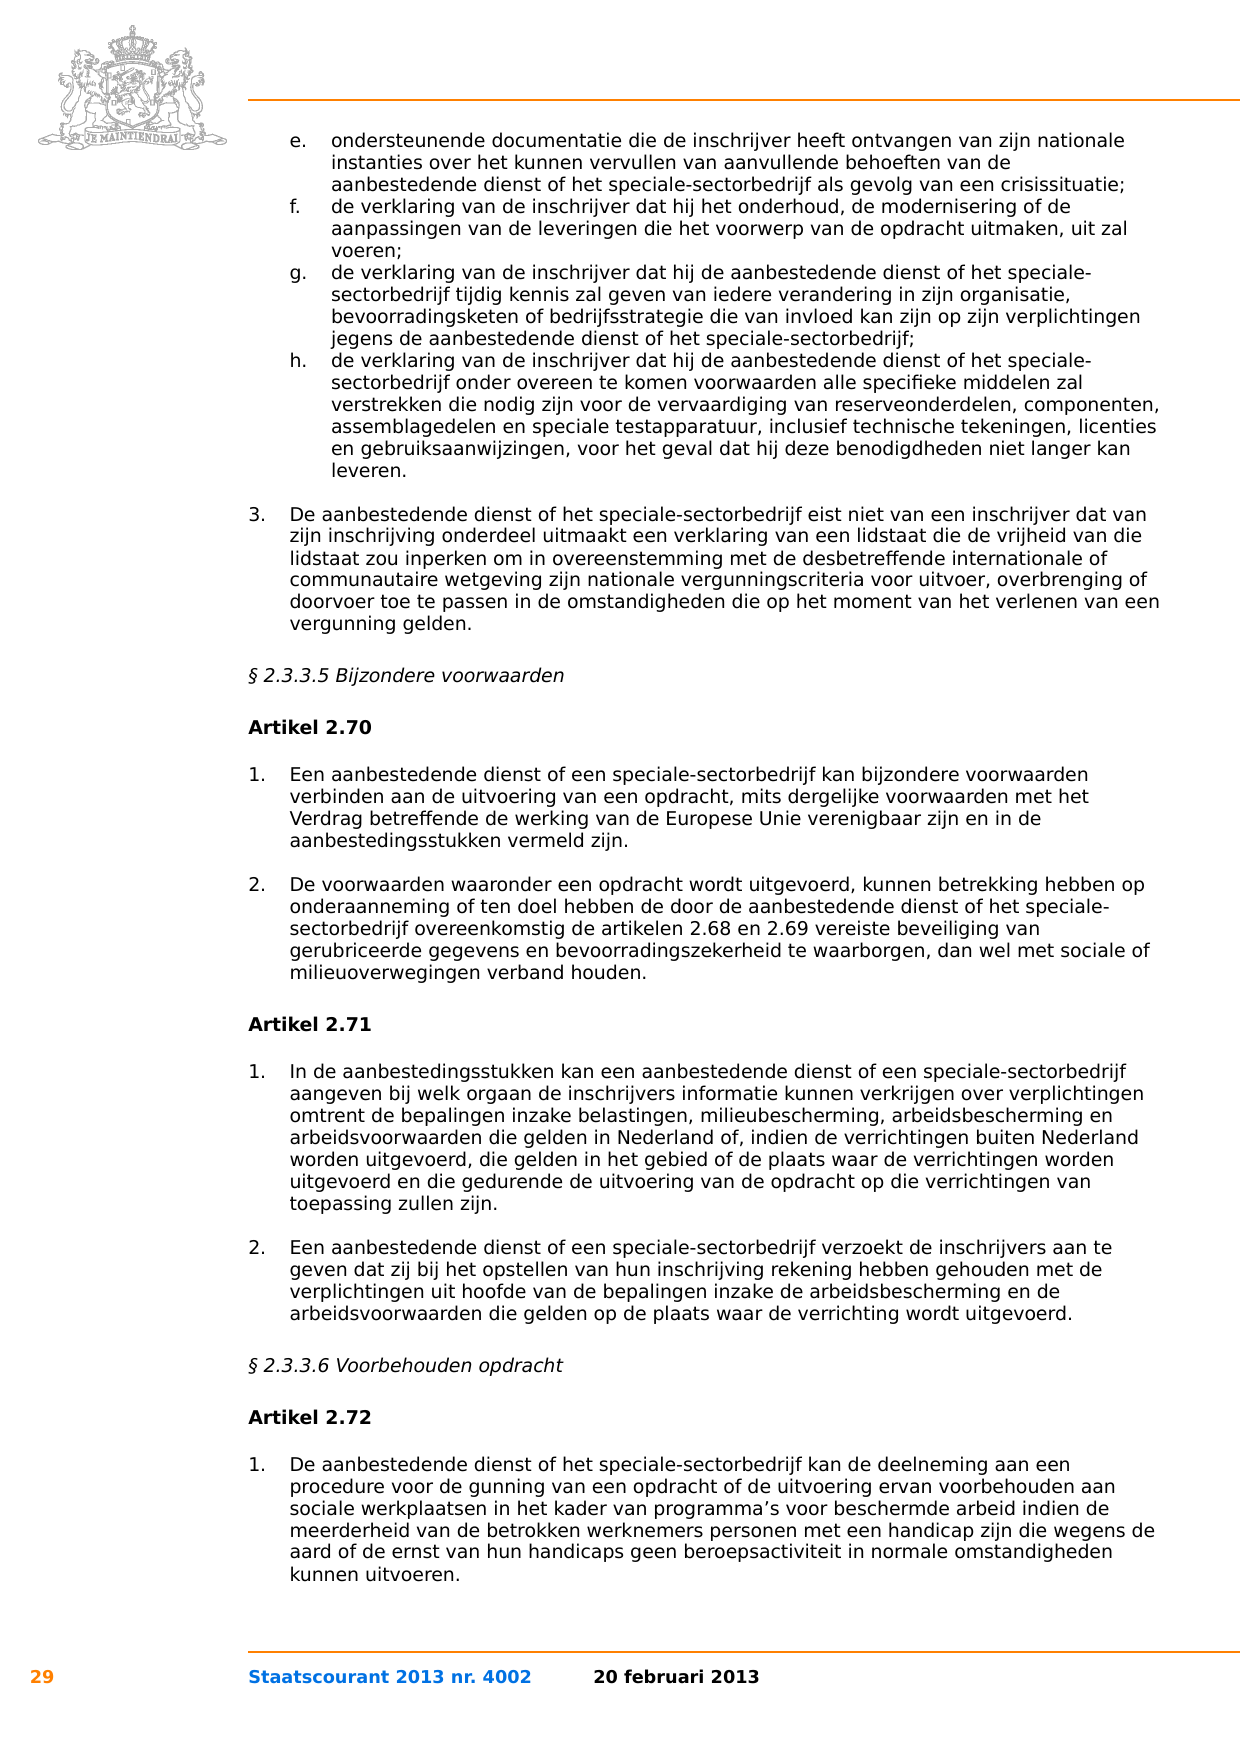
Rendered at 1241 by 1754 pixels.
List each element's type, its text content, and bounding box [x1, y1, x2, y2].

subtitle Artikel 2.72 [248, 1407, 1163, 1428]
text 1. In de aanbestedingsstukken kan een aanbestedende dienst of een speciale-sectorbedrijf aangeven bij welk orgaan de inschrijvers informatie kunnen verkrijgen over verplichtingen omtrent de bepalingen inzake belastingen, milieubescherming, arbeidsbescherming en arbeidsvoorwaarden die gelden in Nederland of, indien de verrichtingen buiten Nederland worden uitgevoerd, die gelden in het gebied of de plaats waar de verrichtingen worden uitgevoerd en die gedurende de uitvoering van de opdracht op die verrichtingen van toepassing zullen zijn. [248, 1061, 1163, 1215]
picture [38, 25, 227, 150]
text 3. De aanbestedende dienst of het speciale-sectorbedrijf eist niet van een inschrijver dat van zijn inschrijving onderdeel uitmaakt een verklaring van een lidstaat die de vrijheid van die lidstaat zou inperken om in overeenstemming met de desbetreffende internationale of communautaire wetgeving zijn nationale vergunningscriteria voor uitvoer, overbrenging of doorvoer toe te passen in de omstandigheden die op het moment van het verlenen van een vergunning gelden. [248, 503, 1163, 635]
text 1. De aanbestedende dienst of het speciale-sectorbedrijf kan de deelneming aan een procedure voor de gunning van een opdracht of de uitvoering ervan voorbehouden aan sociale werkplaatsen in het kader van programma’s voor beschermde arbeid indien de meerderheid van de betrokken werknemers personen met een handicap zijn die wegens de aard of de ernst van hun handicaps geen beroepsactiviteit in normale omstandigheden kunnen uitvoeren. [248, 1453, 1163, 1585]
subtitle Artikel 2.70 [248, 717, 1163, 739]
subtitle § 2.3.3.6 Voorbehouden opdracht [248, 1354, 1163, 1377]
text 2. Een aanbestedende dienst of een speciale-sectorbedrijf verzoekt de inschrijvers aan te geven dat zij bij het opstellen van hun inschrijving rekening hebben gehouden met de verplichtingen uit hoofde van de bepalingen inzake de arbeidsbescherming en de arbeidsvoorwaarden die gelden op de plaats waar de verrichting wordt uitgevoerd. [248, 1237, 1163, 1324]
text f. de verklaring van de inschrijver dat hij het onderhoud, de modernisering of de aanpassingen van de leveringen die het voorwerp van de opdracht uitmaken, uit zal voeren; [289, 196, 1163, 262]
text g. de verklaring van de inschrijver dat hij de aanbestedende dienst of het speciale-sectorbedrijf tijdig kennis zal geven van iedere verandering in zijn organisatie, bevoorradingsketen of bedrijfsstrategie die van invloed kan zijn op zijn verplichtingen jegens de aanbestedende dienst of het speciale-sectorbedrijf; [289, 262, 1163, 350]
subtitle § 2.3.3.5 Bijzondere voorwaarden [248, 665, 1163, 687]
text h. de verklaring van de inschrijver dat hij de aanbestedende dienst of het speciale-sectorbedrijf onder overeen te komen voorwaarden alle specifieke middelen zal verstrekken die nodig zijn voor de vervaardiging van reserveonderdelen, componenten, assemblagedelen en speciale testapparatuur, inclusief technische tekeningen, licenties en gebruiksaanwijzingen, voor het geval dat hij deze benodigdheden niet langer kan leveren. [289, 350, 1163, 482]
text e. ondersteunende documentatie die de inschrijver heeft ontvangen van zijn nationale instanties over het kunnen vervullen van aanvullende behoeften van de aanbestedende dienst of het speciale-sectorbedrijf als gevolg van een crisissituatie; [289, 130, 1163, 196]
text 1. Een aanbestedende dienst of een speciale-sectorbedrijf kan bijzondere voorwaarden verbinden aan de uitvoering van een opdracht, mits dergelijke voorwaarden met het Verdrag betreffende de werking van de Europese Unie verenigbaar zijn en in de aanbestedingsstukken vermeld zijn. [248, 764, 1163, 852]
text 2. De voorwaarden waaronder een opdracht wordt uitgevoerd, kunnen betrekking hebben op onderaanneming of ten doel hebben de door de aanbestedende dienst of het speciale-sectorbedrijf overeenkomstig de artikelen 2.68 en 2.69 vereiste beveiliging van gerubriceerde gegevens en bevoorradingszekerheid te waarborgen, dan wel met sociale of milieuoverwegingen verband houden. [248, 874, 1163, 984]
subtitle Artikel 2.71 [248, 1014, 1163, 1036]
